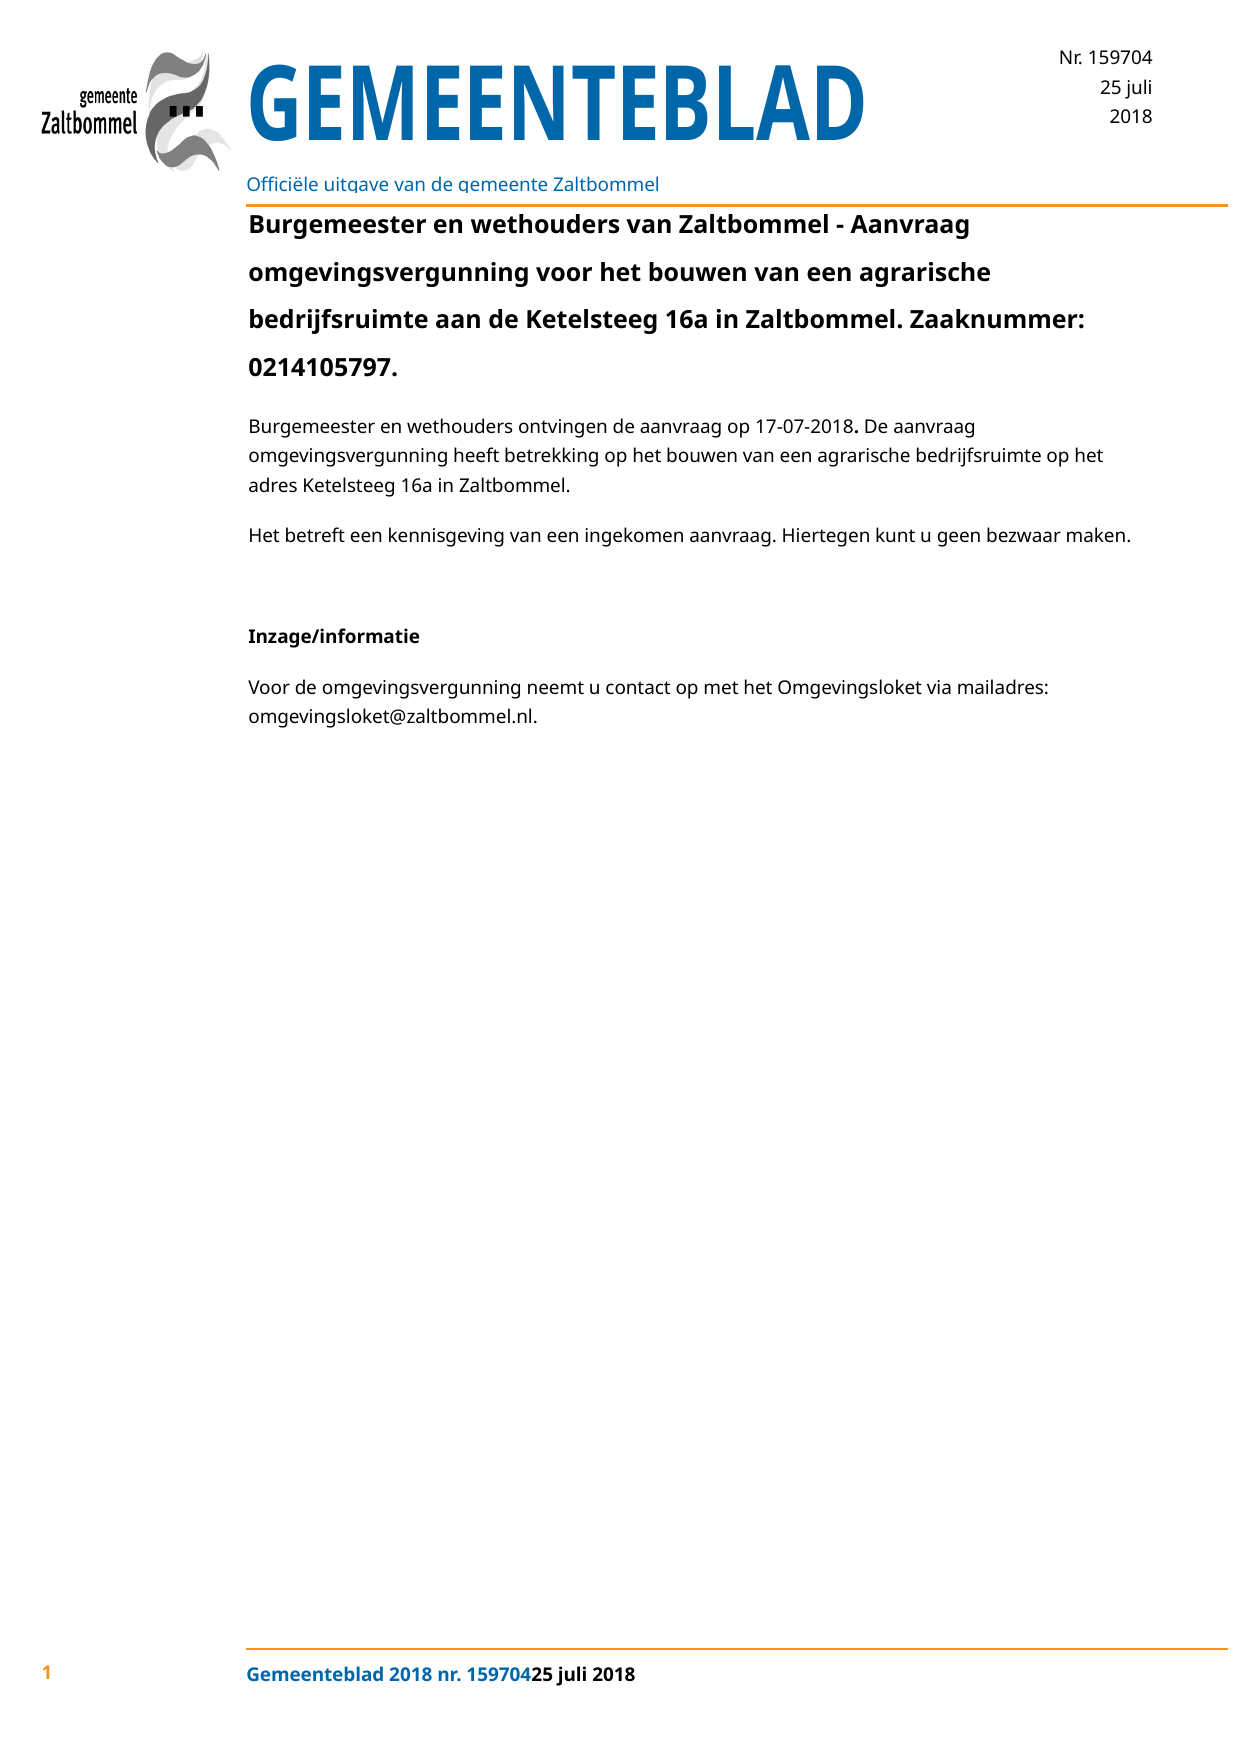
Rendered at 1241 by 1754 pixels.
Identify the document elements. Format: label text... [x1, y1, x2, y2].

picture [41, 47, 231, 172]
text Het betreft een kennisgeving van een ingekomen aanvraag. Hiertegen kunt u geen bezwaar maken. [248, 523, 1152, 548]
text Voor de omgevingsvergunning neemt u contact op met het Omgevingsloket via mailadres: omgevingsloket@zaltbommel.nl. [248, 674, 1152, 729]
text Inzage/informatie [248, 623, 1152, 649]
text Burgemeester en wethouders van Zaltbommel - Aanvraag omgevingsvergunning voor het bouwen van een agrarische bedrijfsruimte aan de Ketelsteeg 16a in Zaltbommel. Zaaknummer: 0214105797. [248, 207, 1152, 384]
text Burgemeester en wethouders ontvingen de aanvraag op 17-07-2018. De aanvraag omgevingsvergunning heeft betrekking op het bouwen van een agrarische bedrijfsruimte op het adres Ketelsteeg 16a in Zaltbommel. [248, 413, 1152, 498]
